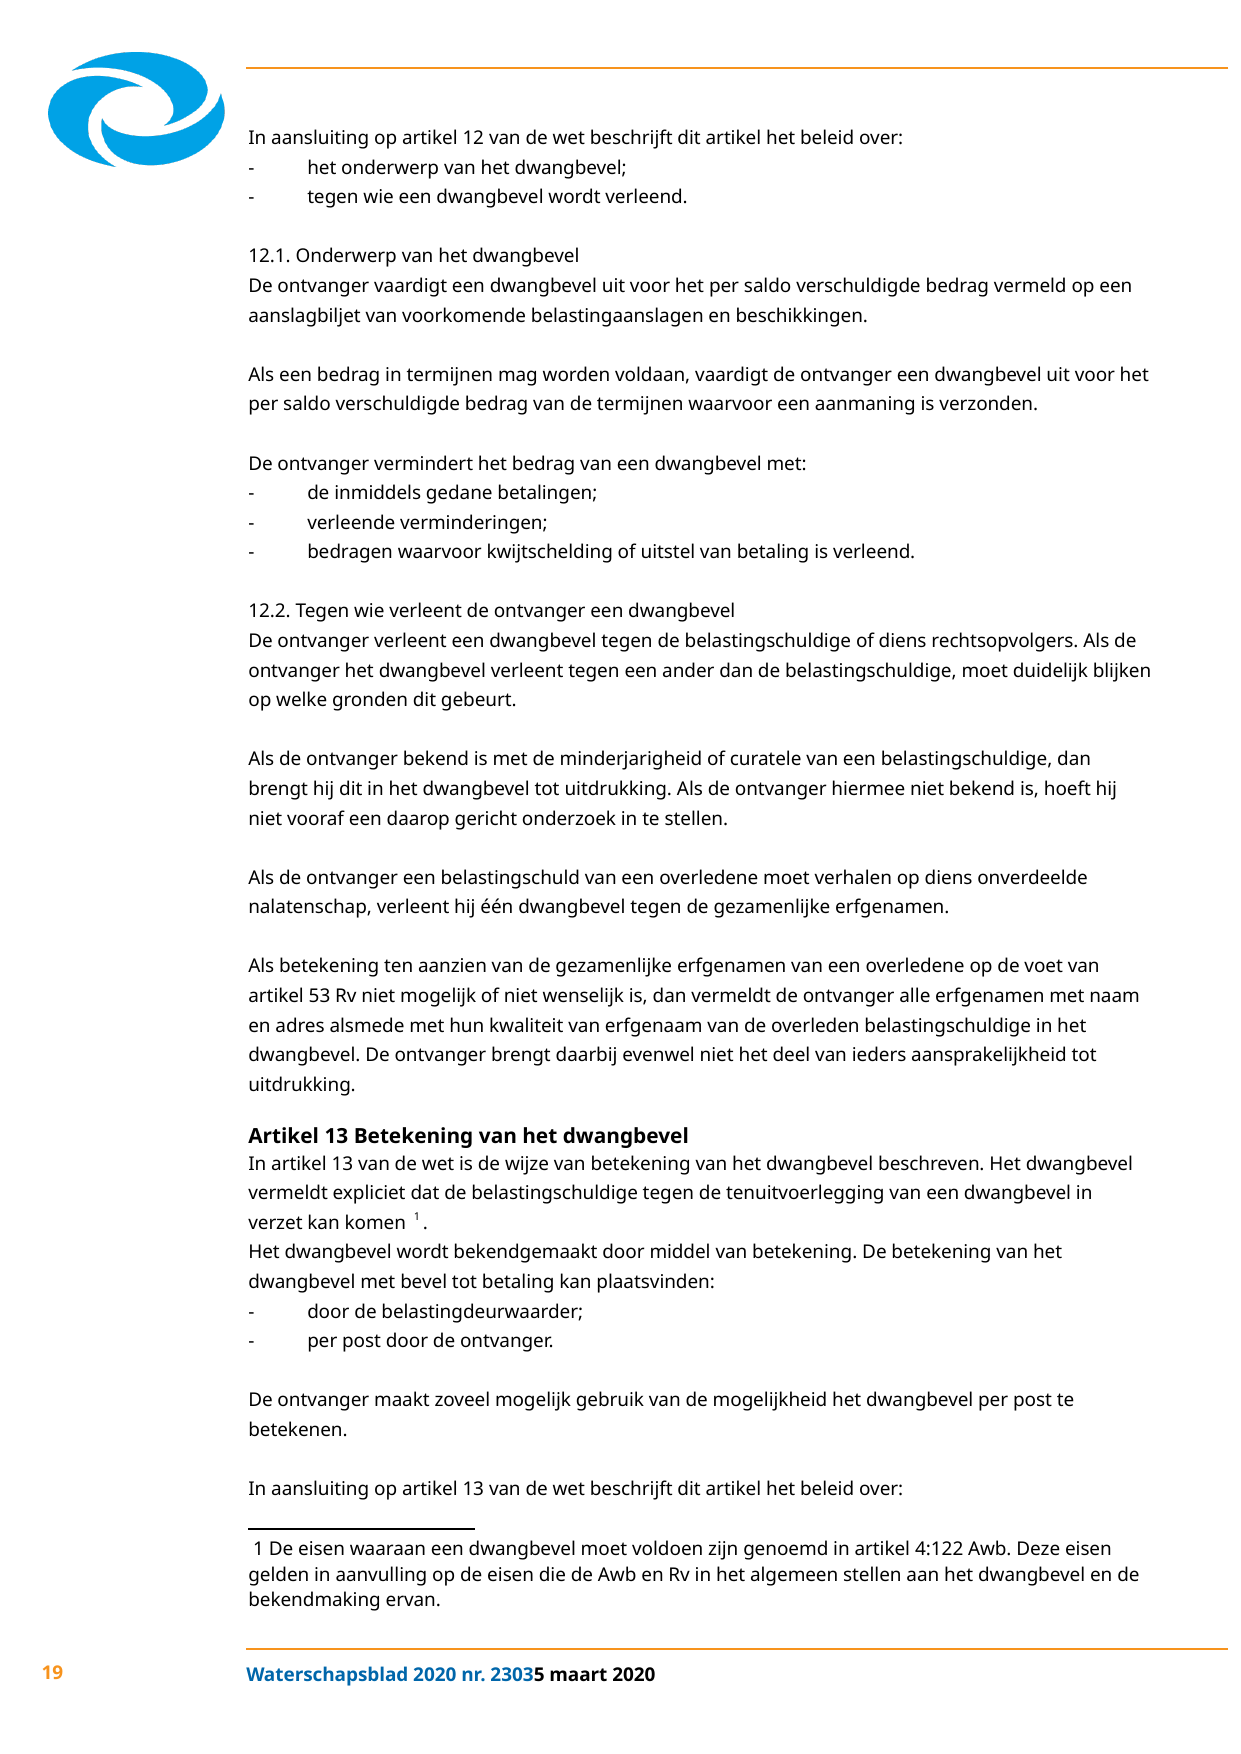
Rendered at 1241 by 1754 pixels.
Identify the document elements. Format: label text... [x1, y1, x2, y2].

text In aansluiting op artikel 13 van de wet beschrijft dit artikel het beleid over: [248, 1475, 1152, 1501]
text De ontvanger vaardigt een dwangbevel uit voor het per saldo verschuldigde bedrag vermeld op een aanslagbiljet van voorkomende belastingaanslagen en beschikkingen. [248, 272, 1152, 328]
picture [41, 47, 231, 172]
text In artikel 13 van de wet is de wijze van betekening van het dwangbevel beschreven. Het dwangbevel vermeldt expliciet dat de belastingschuldige tegen de tenuitvoerlegging van een dwangbevel in verzet kan komen . [248, 1150, 1152, 1235]
text De ontvanger vermindert het bedrag van een dwangbevel met: [248, 450, 1152, 476]
list bedragen waarvoor kwijtschelding of uitstel van betaling is verleend. [248, 538, 1152, 564]
list tegen wie een dwangbevel wordt verleend. [248, 183, 1152, 209]
text Als de ontvanger een belastingschuld van een overledene moet verhalen op diens onverdeelde nalatenschap, verleent hij één dwangbevel tegen de gezamenlijke erfgenamen. [248, 864, 1152, 919]
list het onderwerp van het dwangbevel; [248, 154, 1152, 180]
list verleende verminderingen; [248, 509, 1152, 535]
list door de belastingdeurwaarder; [248, 1298, 1152, 1323]
list per post door de ontvanger. [248, 1327, 1152, 1353]
text Als betekening ten aanzien van de gezamenlijke erfgenamen van een overledene op de voet van artikel 53 Rv niet mogelijk of niet wenselijk is, dan vermeldt de ontvanger alle erfgenamen met naam en adres alsmede met hun kwaliteit van erfgenaam van de overleden belastingschuldige in het dwangbevel. De ontvanger brengt daarbij evenwel niet het deel van ieders aansprakelijkheid tot uitdrukking. [248, 953, 1152, 1097]
text Als de ontvanger bekend is met de minderjarigheid of curatele van een belastingschuldige, dan brengt hij dit in het dwangbevel tot uitdrukking. Als de ontvanger hiermee niet bekend is, hoeft hij niet vooraf een daarop gericht onderzoek in te stellen. [248, 746, 1152, 831]
list de inmiddels gedane betalingen; [248, 479, 1152, 505]
text 12.2. Tegen wie verleent de ontvanger een dwangbevel [248, 598, 1152, 623]
text De ontvanger maakt zoveel mogelijk gebruik van de mogelijkheid het dwangbevel per post te betekenen. [248, 1387, 1152, 1442]
text De ontvanger verleent een dwangbevel tegen de belastingschuldige of diens rechtsopvolgers. Als de ontvanger het dwangbevel verleent tegen een ander dan de belastingschuldige, moet duidelijk blijken op welke gronden dit gebeurt. [248, 627, 1152, 712]
text In aansluiting op artikel 12 van de wet beschrijft dit artikel het beleid over: [248, 124, 1152, 150]
text Als een bedrag in termijnen mag worden voldaan, vaardigt de ontvanger een dwangbevel uit voor het per saldo verschuldigde bedrag van de termijnen waarvoor een aanmaning is verzonden. [248, 361, 1152, 416]
text 12.1. Onderwerp van het dwangbevel [248, 243, 1152, 268]
text Het dwangbevel wordt bekendgemaakt door middel van betekening. De betekening van het dwangbevel met bevel tot betaling kan plaatsvinden: [248, 1239, 1152, 1294]
text De eisen waaraan een dwangbevel moet voldoen zijn genoemd in artikel 4:122 Awb. Deze eisen gelden in aanvulling op de eisen die de Awb en Rv in het algemeen stellen aan het dwangbevel en de bekendmaking ervan. [248, 1535, 1152, 1612]
text Artikel 13 Betekening van het dwangbevel [248, 1121, 1152, 1150]
